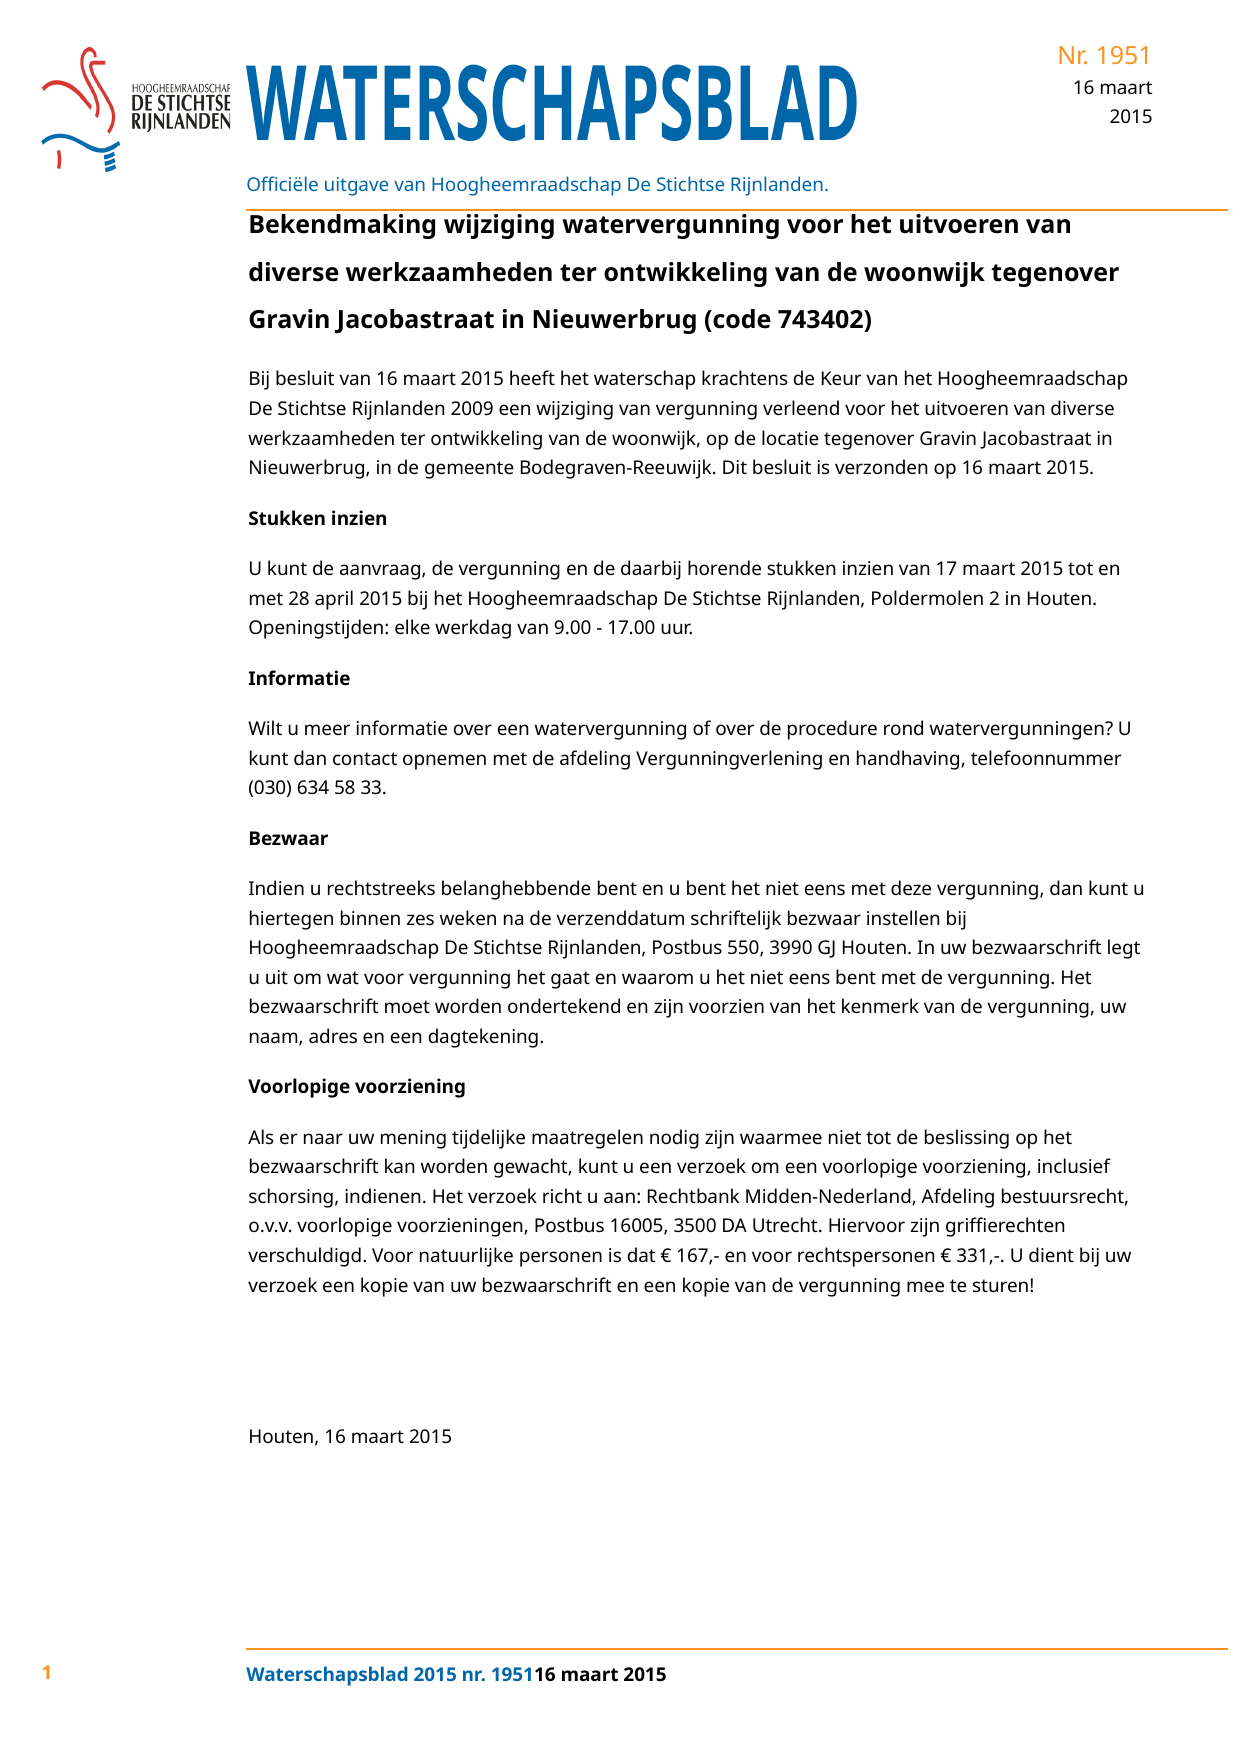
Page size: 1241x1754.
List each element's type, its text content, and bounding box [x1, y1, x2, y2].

text Als er naar uw mening tijdelijke maatregelen nodig zijn waarmee niet tot de beslissing op het bezwaarschrift kan worden gewacht, kunt u een verzoek om een voorlopige voorziening, inclusief schorsing, indienen. Het verzoek richt u aan: Rechtbank Midden-Nederland, Afdeling bestuursrecht, o.v.v. voorlopige voorzieningen, Postbus 16005, 3500 DA Utrecht. Hiervoor zijn griffierechten verschuldigd. Voor natuurlijke personen is dat € 167,- en voor rechtspersonen € 331,-. U dient bij uw verzoek een kopie van uw bezwaarschrift en een kopie van de vergunning mee te sturen! [248, 1124, 1152, 1297]
text Bekendmaking wijziging watervergunning voor het uitvoeren van diverse werkzaamheden ter ontwikkeling van de woonwijk tegenover Gravin Jacobastraat in Nieuwerbrug (code 743402) [248, 211, 1152, 336]
text Houten, 16 maart 2015 [248, 1423, 1152, 1449]
text Stukken inzien [248, 505, 1152, 530]
text Wilt u meer informatie over een watervergunning of over de procedure rond watervergunningen? U kunt dan contact opnemen met de afdeling Vergunningverlening en handhaving, telefoonnummer (030) 634 58 33. [248, 715, 1152, 800]
text U kunt de aanvraag, de vergunning en de daarbij horende stukken inzien van 17 maart 2015 tot en met 28 april 2015 bij het Hoogheemraadschap De Stichtse Rijnlanden, Poldermolen 2 in Houten. Openingstijden: elke werkdag van 9.00 - 17.00 uur. [248, 555, 1152, 640]
picture [41, 47, 231, 172]
text Indien u rechtstreeks belanghebbende bent en u bent het niet eens met deze vergunning, dan kunt u hiertegen binnen zes weken na de verzenddatum schriftelijk bezwaar instellen bij Hoogheemraadschap De Stichtse Rijnlanden, Postbus 550, 3990 GJ Houten. In uw bezwaarschrift legt u uit om wat voor vergunning het gaat en waarom u het niet eens bent met de vergunning. Het bezwaarschrift moet worden ondertekend en zijn voorzien van het kenmerk van de vergunning, uw naam, adres en een dagtekening. [248, 875, 1152, 1049]
text Bij besluit van 16 maart 2015 heeft het waterschap krachtens de Keur van het Hoogheemraadschap De Stichtse Rijnlanden 2009 een wijziging van vergunning verleend voor het uitvoeren van diverse werkzaamheden ter ontwikkeling van de woonwijk, op de locatie tegenover Gravin Jacobastraat in Nieuwerbrug, in de gemeente Bodegraven-Reeuwijk. Dit besluit is verzonden op 16 maart 2015. [248, 366, 1152, 480]
text Voorlopige voorziening [248, 1073, 1152, 1099]
text Bezwaar [248, 825, 1152, 850]
text Informatie [248, 665, 1152, 690]
